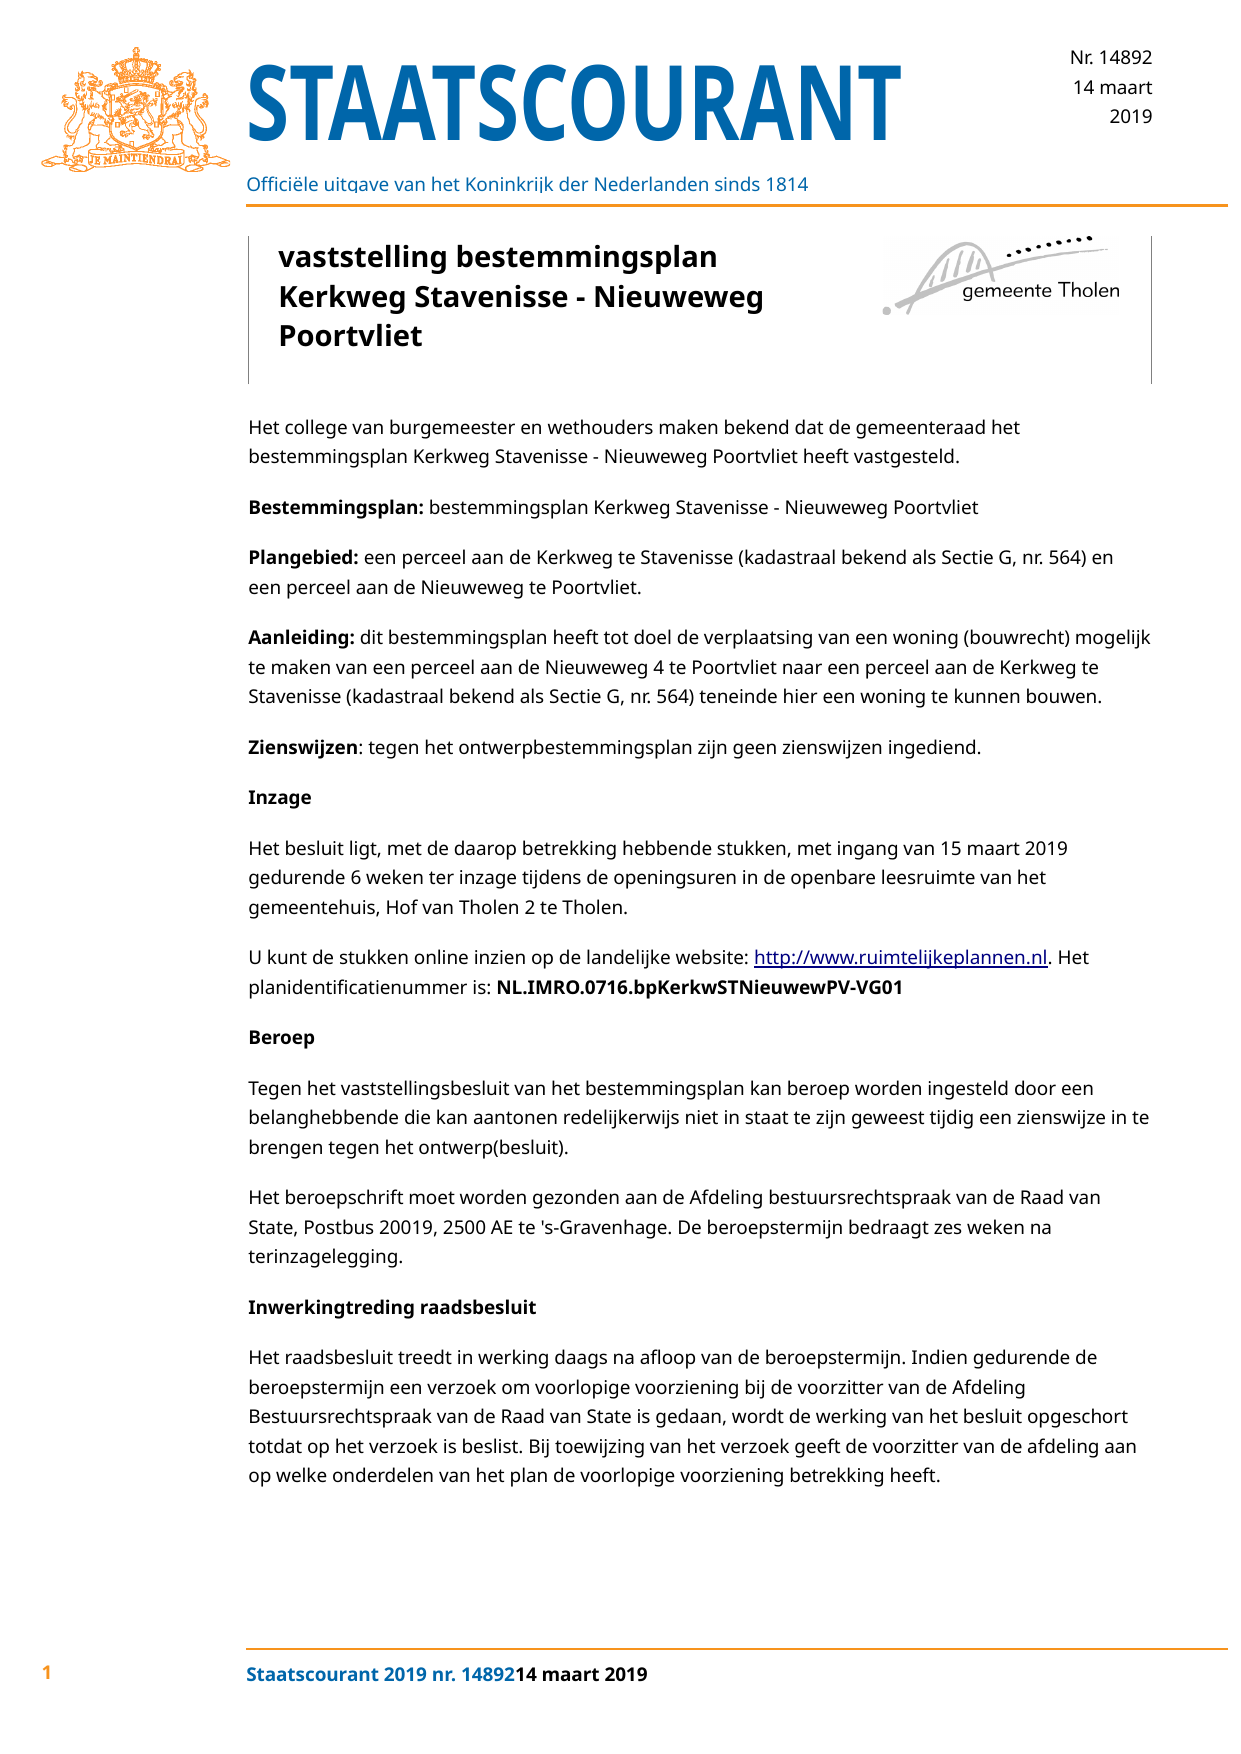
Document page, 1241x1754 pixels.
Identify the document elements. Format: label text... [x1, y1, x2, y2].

text Aanleiding: dit bestemmingsplan heeft tot doel de verplaatsing van een woning (bouwrecht) mogelijk te maken van een perceel aan de Nieuweweg 4 te Poortvliet naar een perceel aan de Kerkweg te Stavenisse (kadastraal bekend als Sectie G, nr. 564) teneinde hier een woning te kunnen bouwen. [248, 624, 1152, 709]
text Het college van burgemeester en wethouders maken bekend dat de gemeenteraad het bestemmingsplan Kerkweg Stavenisse - Nieuweweg Poortvliet heeft vastgesteld. [248, 414, 1152, 469]
text Inzage [248, 784, 1152, 810]
text Inwerkingtreding raadsbesluit [248, 1294, 1152, 1320]
picture [41, 47, 231, 172]
text Het besluit ligt, met de daarop betrekking hebbende stukken, met ingang van 15 maart 2019 gedurende 6 weken ter inzage tijdens de openingsuren in de openbare leesruimte van het gemeentehuis, Hof van Tholen 2 te Tholen. [248, 835, 1152, 920]
text Zienswijzen: tegen het ontwerpbestemmingsplan zijn geen zienswijzen ingediend. [248, 734, 1152, 760]
text Het beroepschrift moet worden gezonden aan de Afdeling bestuursrechtspraak van de Raad van State, Postbus 20019, 2500 AE te 's-Gravenhage. De beroepstermijn bedraagt zes weken na terinzagelegging. [248, 1184, 1152, 1269]
picture [882, 236, 1119, 315]
text Tegen het vaststellingsbesluit van het bestemmingsplan kan beroep worden ingesteld door een belanghebbende die kan aantonen redelijkerwijs niet in staat te zijn geweest tijdig een zienswijze in te brengen tegen het ontwerp(besluit). [248, 1075, 1152, 1160]
table_header vaststelling bestemmingsplan Kerkweg Stavenisse - Nieuweweg Poortvliet [249, 236, 850, 384]
text Beroep [248, 1024, 1152, 1050]
text U kunt de stukken online inzien op de landelijke website: http://www.ruimtelijkeplannen.nl. Het planidentificatienummer is: NL.IMRO.0716.bpKerkwSTNieuwewPV-VG01 [248, 944, 1152, 1000]
text Plangebied: een perceel aan de Kerkweg te Stavenisse (kadastraal bekend als Sectie G, nr. 564) en een perceel aan de Nieuweweg te Poortvliet. [248, 544, 1152, 600]
text Het raadsbesluit treedt in werking daags na afloop van de beroepstermijn. Indien gedurende de beroepstermijn een verzoek om voorlopige voorziening bij de voorzitter van de Afdeling Bestuursrechtspraak van de Raad van State is gedaan, wordt de werking van het besluit opgeschort totdat op het verzoek is beslist. Bij toewijzing van het verzoek geeft de voorzitter van de afdeling aan op welke onderdelen van het plan de voorlopige voorziening betrekking heeft. [248, 1344, 1152, 1488]
table_header [850, 236, 1151, 384]
text Bestemmingsplan: bestemmingsplan Kerkweg Stavenisse - Nieuweweg Poortvliet [248, 494, 1152, 520]
